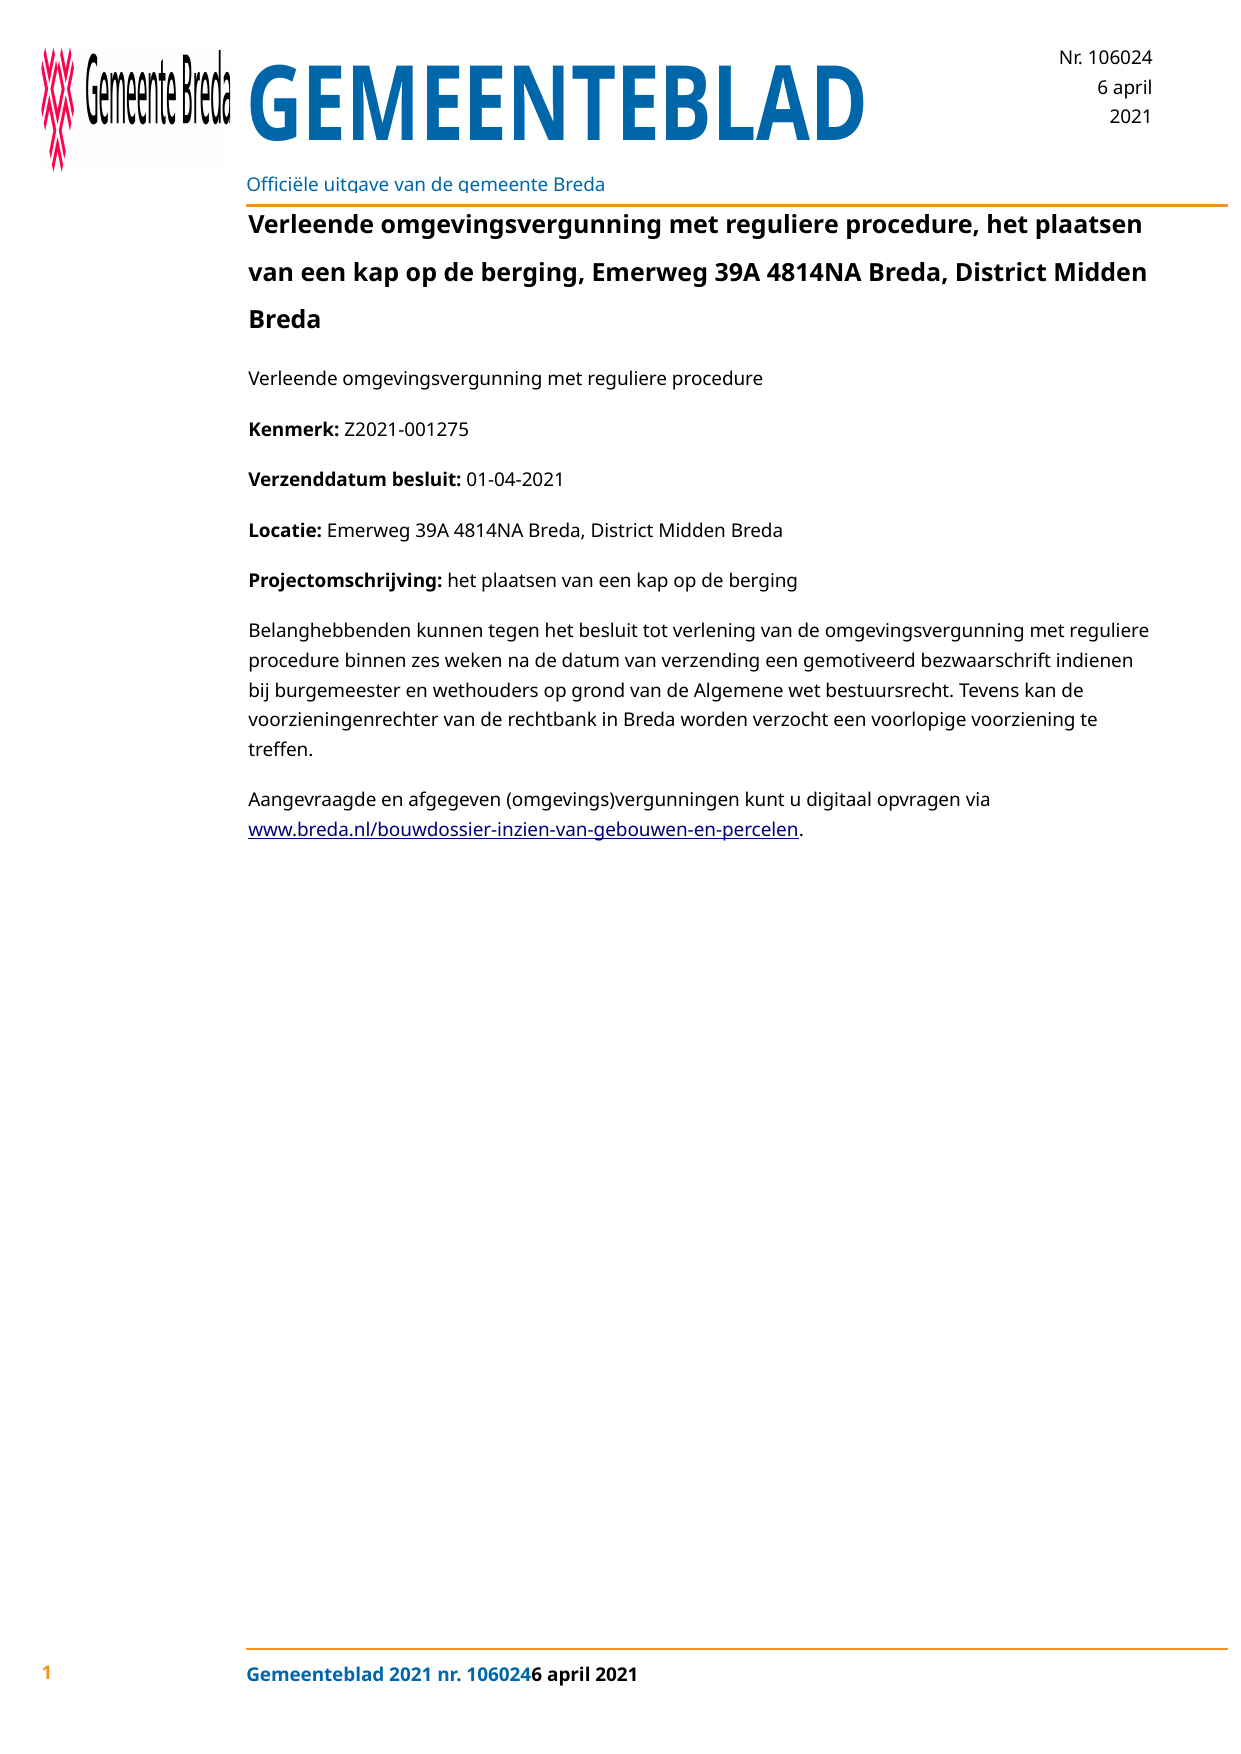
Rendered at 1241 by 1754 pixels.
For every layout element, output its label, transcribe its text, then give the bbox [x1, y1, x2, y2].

text Verzenddatum besluit: 01-04-2021 [248, 466, 1152, 492]
text Aangevraagde en afgegeven (omgevings)vergunningen kunt u digitaal opvragen via www.breda.nl/bouwdossier-inzien-van-gebouwen-en-percelen. [248, 786, 1152, 842]
text Verleende omgevingsvergunning met reguliere procedure [248, 366, 1152, 391]
text Projectomschrijving: het plaatsen van een kap op de berging [248, 567, 1152, 593]
text Locatie: Emerweg 39A 4814NA Breda, District Midden Breda [248, 517, 1152, 542]
text Kenmerk: Z2021-001275 [248, 416, 1152, 442]
text Verleende omgevingsvergunning met reguliere procedure, het plaatsen van een kap op de berging, Emerweg 39A 4814NA Breda, District Midden Breda [248, 207, 1152, 336]
picture [41, 47, 231, 172]
text Belanghebbenden kunnen tegen het besluit tot verlening van de omgevingsvergunning met reguliere procedure binnen zes weken na de datum van verzending een gemotiveerd bezwaarschrift indienen bij burgemeester en wethouders op grond van de Algemene wet bestuursrecht. Tevens kan de voorzieningenrechter van de rechtbank in Breda worden verzocht een voorlopige voorziening te treffen. [248, 618, 1152, 762]
